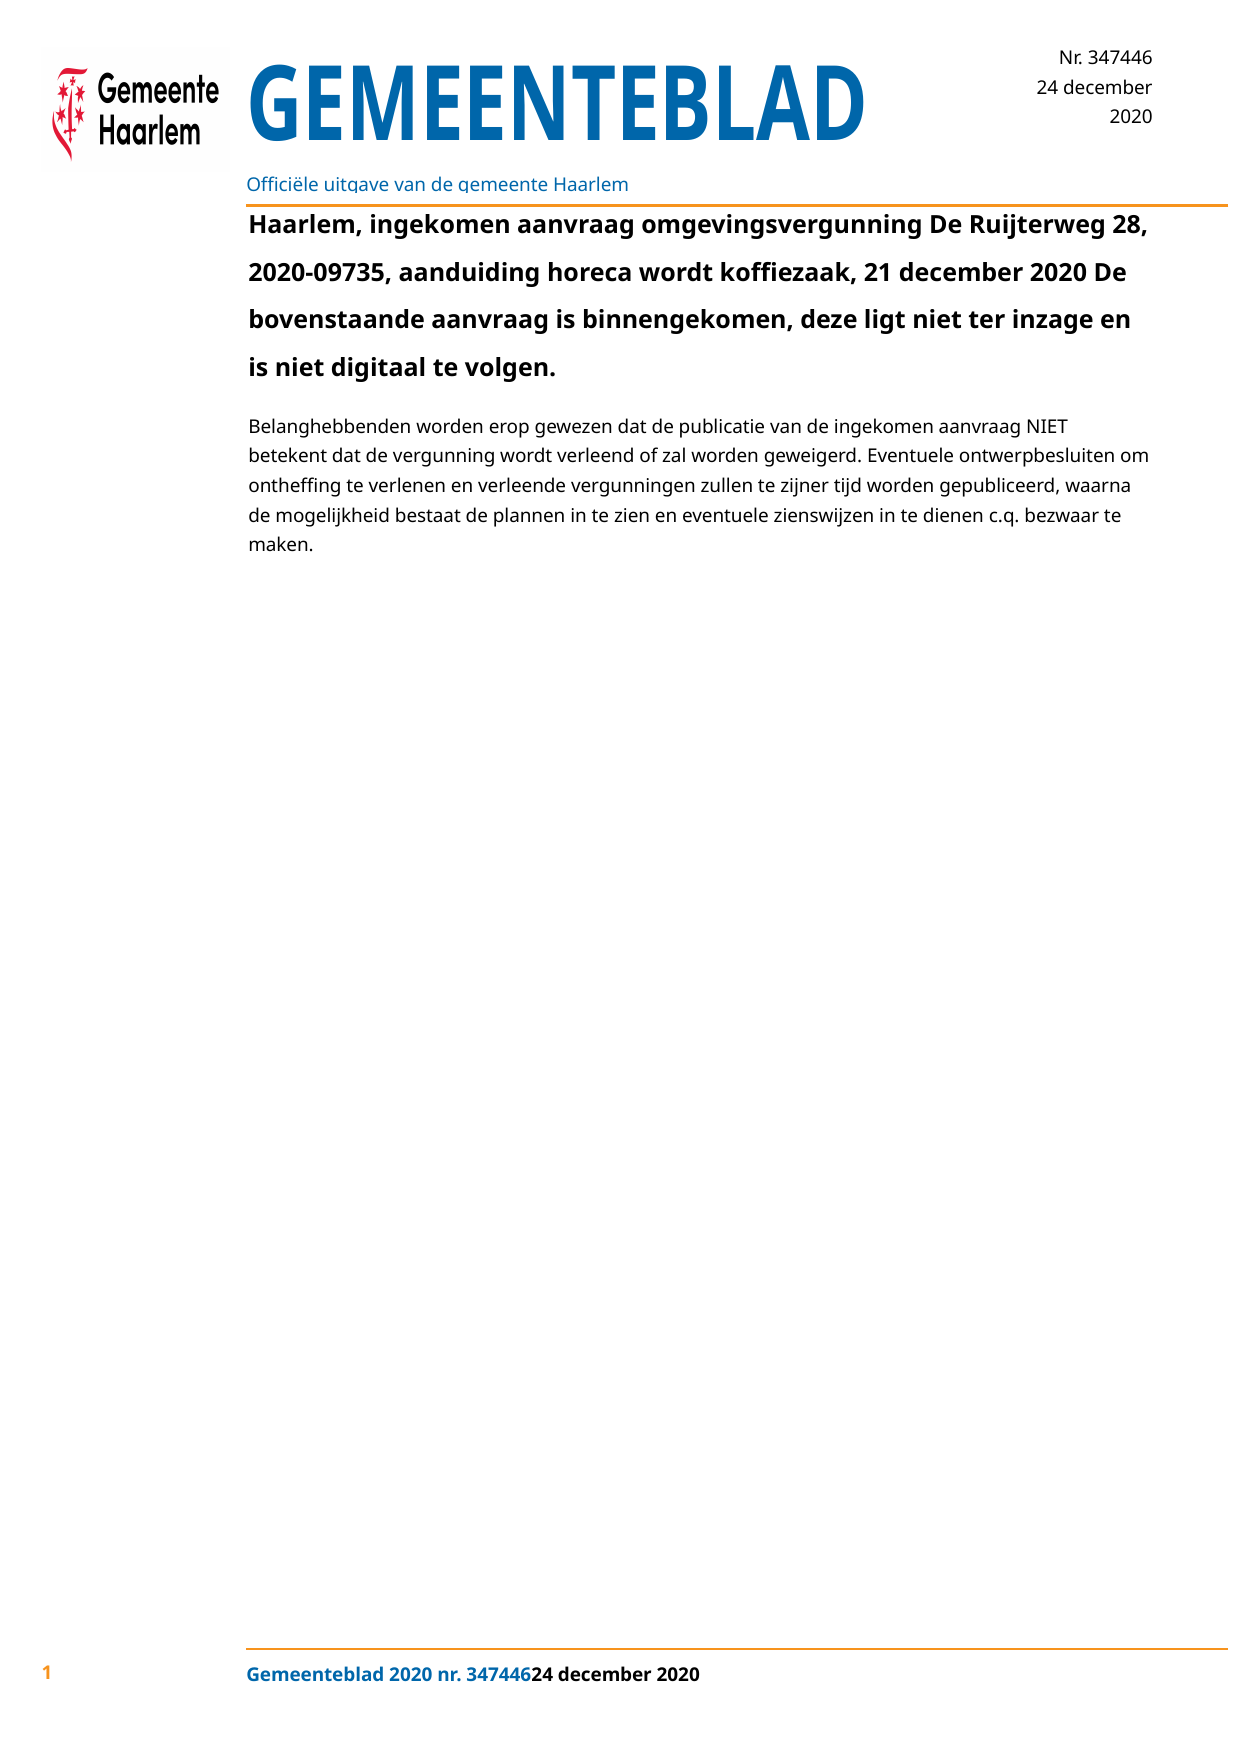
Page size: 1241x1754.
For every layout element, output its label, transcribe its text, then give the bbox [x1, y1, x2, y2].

text Haarlem, ingekomen aanvraag omgevingsvergunning De Ruijterweg 28, 2020-09735, aanduiding horeca wordt koffiezaak, 21 december 2020 De bovenstaande aanvraag is binnengekomen, deze ligt niet ter inzage en is niet digitaal te volgen. [248, 207, 1152, 384]
picture [41, 47, 231, 172]
text Belanghebbenden worden erop gewezen dat de publicatie van de ingekomen aanvraag NIET betekent dat de vergunning wordt verleend of zal worden geweigerd. Eventuele ontwerpbesluiten om ontheffing te verlenen en verleende vergunningen zullen te zijner tijd worden gepubliceerd, waarna de mogelijkheid bestaat de plannen in te zien en eventuele zienswijzen in te dienen c.q. bezwaar te maken. [248, 413, 1152, 557]
